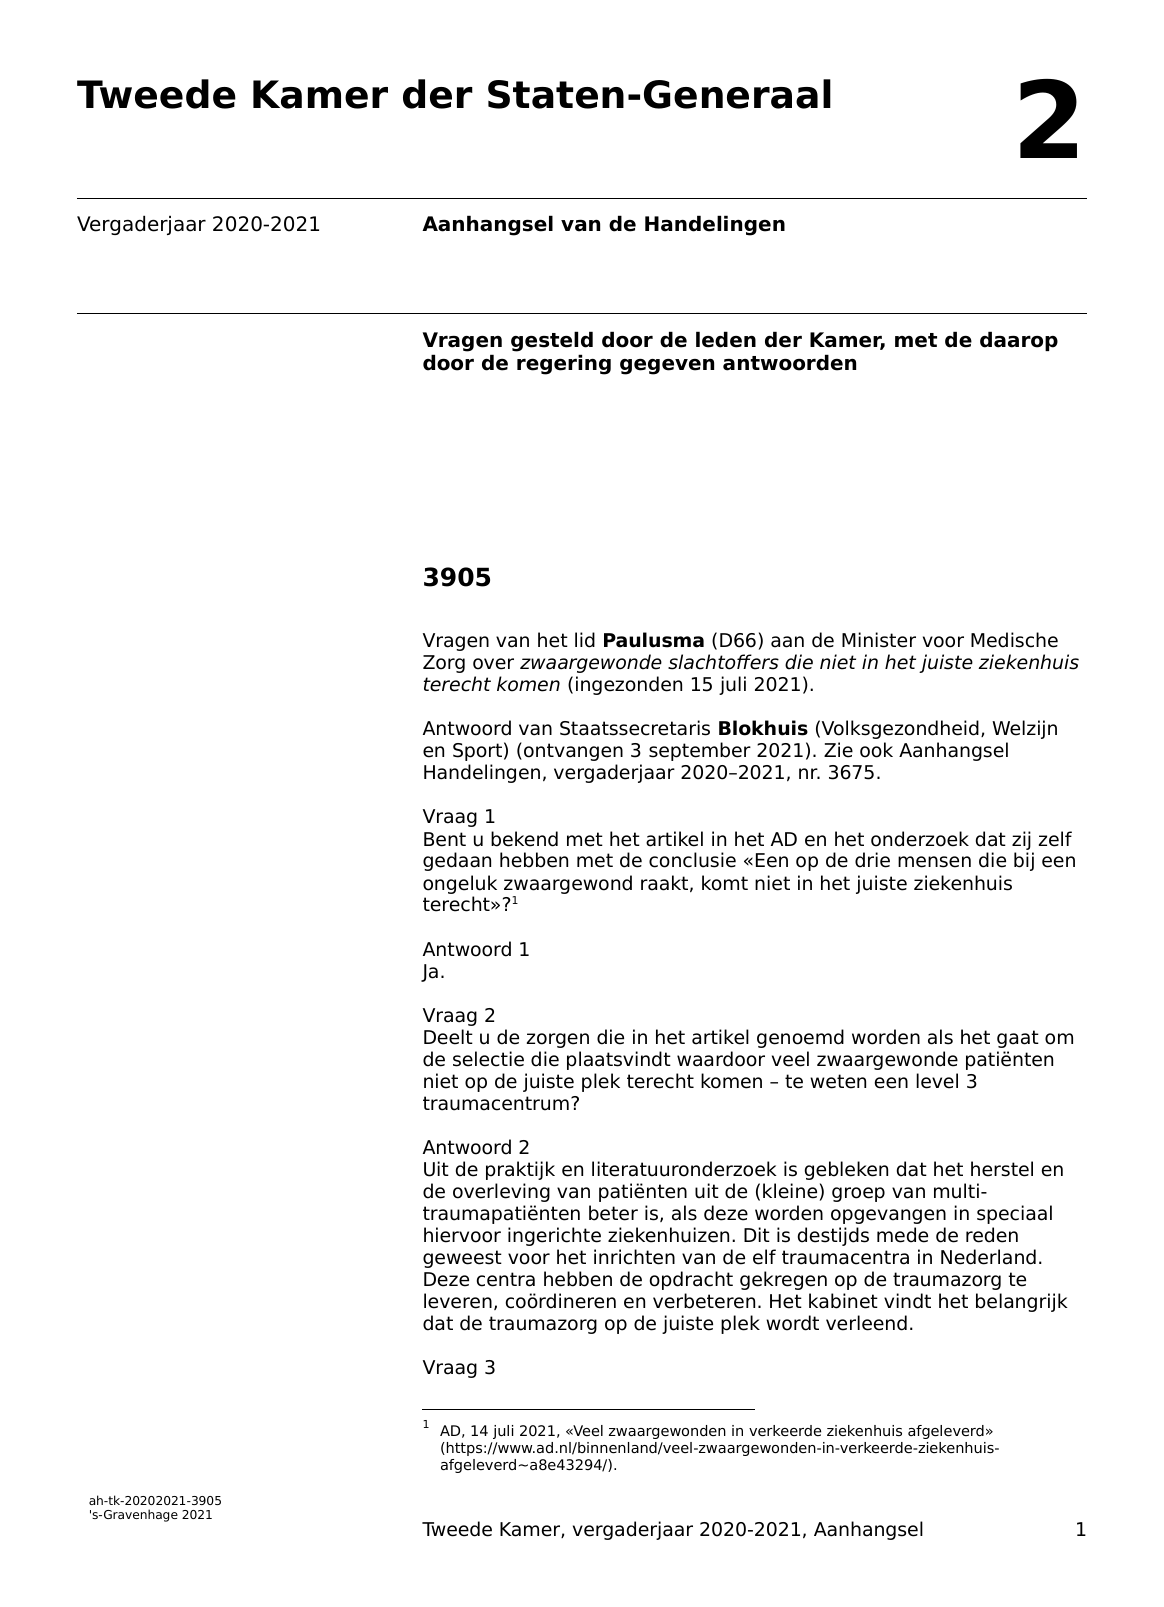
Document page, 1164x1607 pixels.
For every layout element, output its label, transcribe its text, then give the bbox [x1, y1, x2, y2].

text Vragen van het lid Paulusma (D66) aan de Minister voor Medische Zorg over zwaargewonde slachtoffers die niet in het juiste ziekenhuis terecht komen (ingezonden 15 juli 2021). [422, 630, 1087, 696]
text AD, 14 juli 2021, «Veel zwaargewonden in verkeerde ziekenhuis afgeleverd» (https://www.ad.nl/binnenland/veel-zwaargewonden-in-verkeerde-ziekenhuis-afgeleverd~a8e43294/). [422, 1418, 1087, 1474]
table_header Tweede Kamer der Staten-Generaal [77, 59, 886, 198]
text Vraag 1 [422, 806, 1087, 828]
text Vraag 2 [422, 1005, 1087, 1027]
text ah-tk-20202021-3905 [88, 1494, 323, 1508]
table_header 2 [886, 59, 1087, 198]
text Antwoord van Staatssecretaris Blokhuis (Volksgezondheid, Welzijn en Sport) (ontvangen 3 september 2021). Zie ook Aanhangsel Handelingen, vergaderjaar 2020–2021, nr. 3675. [422, 718, 1087, 784]
text Antwoord 2 [422, 1137, 1087, 1159]
text Deelt u de zorgen die in het artikel genoemd worden als het gaat om de selectie die plaatsvindt waardoor veel zwaargewonde patiënten niet op de juiste plek terecht komen – te weten een level 3 traumacentrum? [422, 1027, 1087, 1114]
table_cell Vragen gesteld door de leden der Kamer, met de daarop door de regering gegeven antwoorden [422, 314, 1087, 375]
text Antwoord 1 [422, 938, 1087, 961]
table_cell Aanhangsel van de Handelingen [422, 199, 1087, 313]
text 3905 [422, 563, 1087, 592]
text 's-Gravenhage 2021 [88, 1508, 323, 1522]
text Ja. [422, 961, 1087, 982]
table_cell Vergaderjaar 2020-2021 [77, 199, 422, 313]
table_cell [77, 314, 422, 375]
text Bent u bekend met het artikel in het AD en het onderzoek dat zij zelf gedaan hebben met de conclusie «Een op de drie mensen die bij een ongeluk zwaargewond raakt, komt niet in het juiste ziekenhuis terecht»? [422, 828, 1087, 916]
text Uit de praktijk en literatuuronderzoek is gebleken dat het herstel en de overleving van patiënten uit de (kleine) groep van multi-traumapatiënten beter is, als deze worden opgevangen in speciaal hiervoor ingerichte ziekenhuizen. Dit is destijds mede de reden geweest voor het inrichten van de elf traumacentra in Nederland. Deze centra hebben de opdracht gekregen op de traumazorg te leveren, coördineren en verbeteren. Het kabinet vindt het belangrijk dat de traumazorg op de juiste plek wordt verleend. [422, 1159, 1087, 1334]
text Vraag 3 [422, 1357, 1087, 1379]
